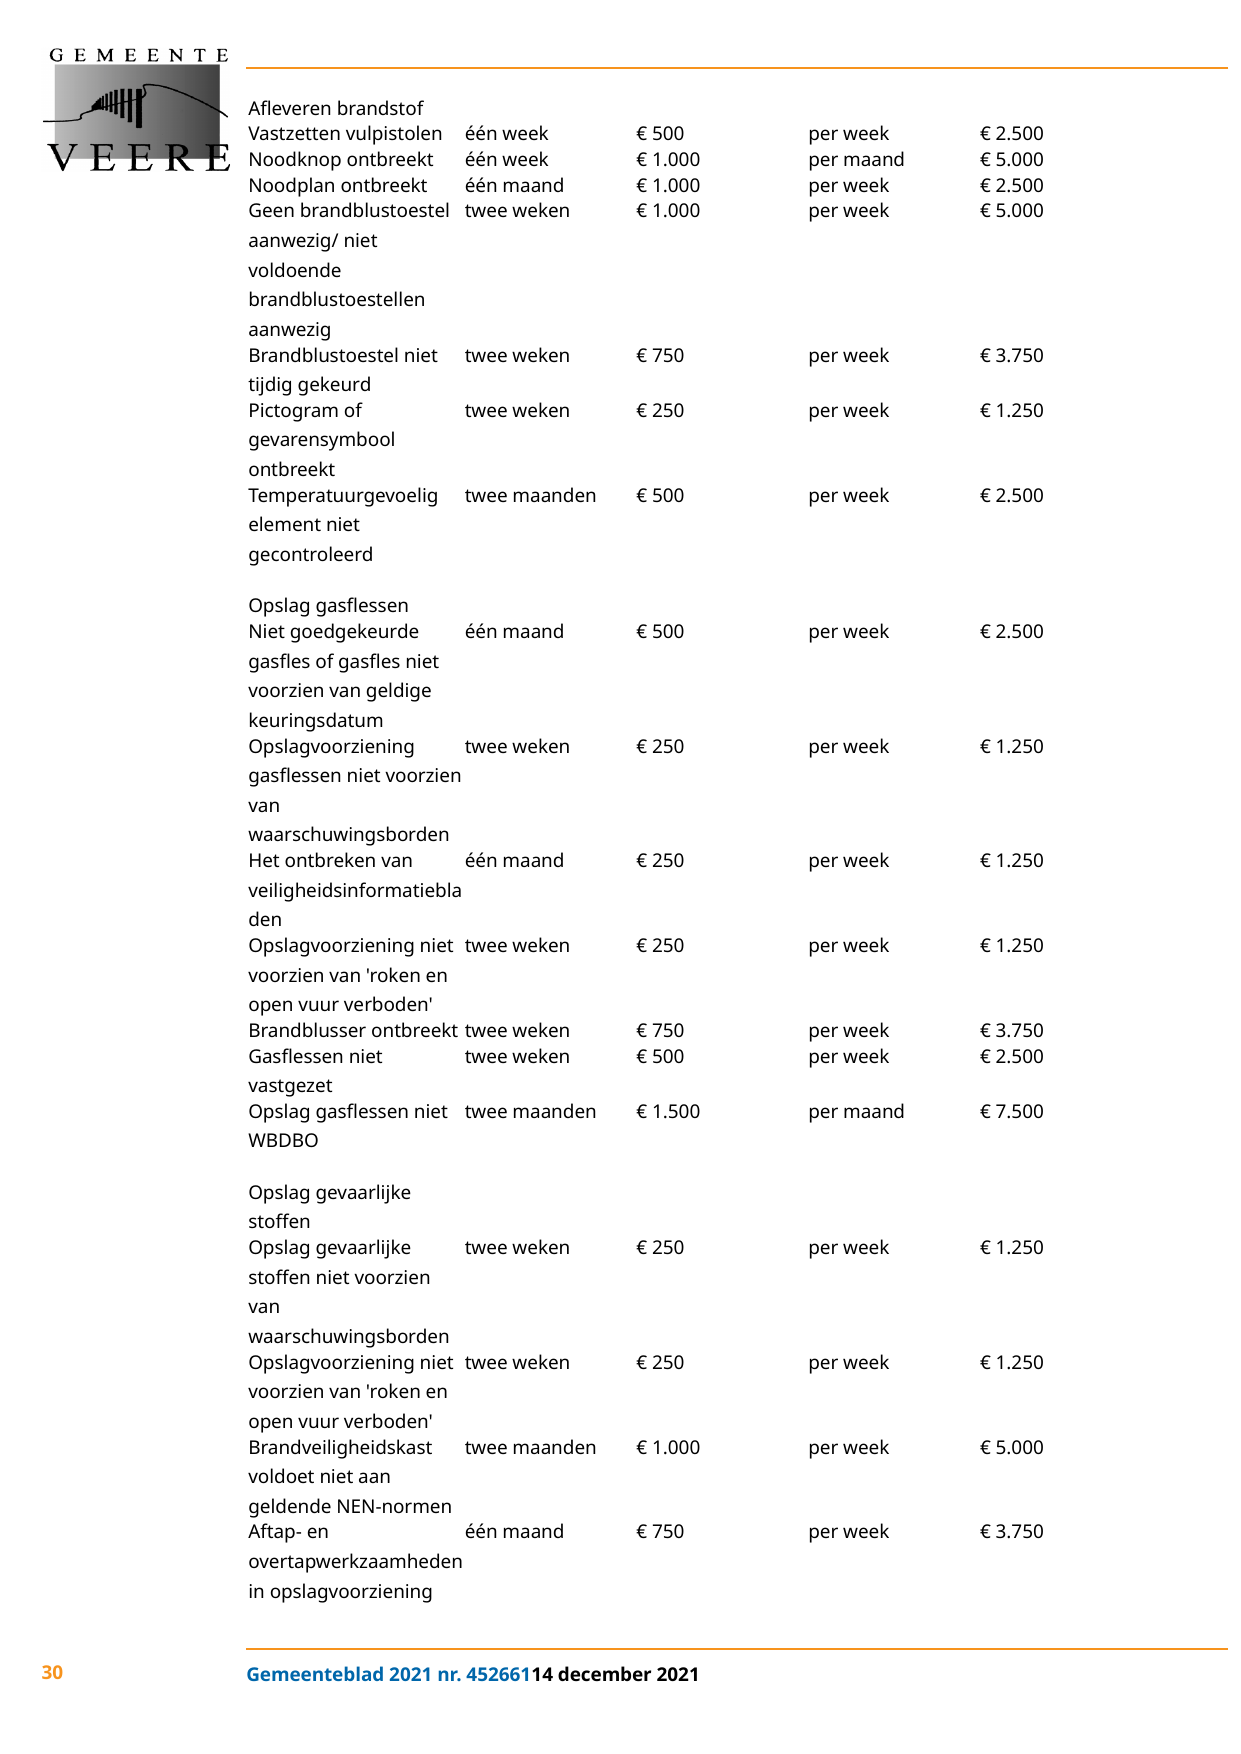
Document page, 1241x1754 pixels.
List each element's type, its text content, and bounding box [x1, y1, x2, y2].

table_cell Niet goedgekeurde gasfles of gasfles niet voorzien van geldige keuringsdatum [248, 618, 464, 733]
table_cell € 2.500 [980, 482, 1152, 567]
table_cell € 5.000 [980, 198, 1152, 342]
table_cell € 1.250 [980, 932, 1152, 1017]
table_cell per week [808, 121, 980, 146]
table_cell twee weken [465, 342, 636, 397]
table_cell per week [808, 482, 980, 567]
table_cell per week [808, 172, 980, 198]
table_cell per week [808, 618, 980, 733]
table_cell twee maanden [465, 482, 636, 567]
table_cell € 500 [636, 618, 808, 733]
table_cell [636, 1154, 808, 1179]
table_cell twee weken [465, 932, 636, 1017]
table_cell € 5.000 [980, 1434, 1152, 1519]
table_cell [980, 593, 1152, 618]
table_cell € 1.250 [980, 397, 1152, 482]
table_cell Aftap- en overtapwerkzaamheden in opslagvoorziening [248, 1519, 464, 1604]
table_cell € 2.500 [980, 1043, 1152, 1098]
table_cell € 1.000 [636, 172, 808, 198]
table_cell [980, 1154, 1152, 1179]
picture [41, 47, 231, 172]
table_cell per week [808, 1043, 980, 1098]
table_cell € 750 [636, 342, 808, 397]
table_cell [465, 567, 636, 593]
table_cell Opslag gevaarlijke stoffen [248, 1179, 464, 1234]
table_cell Brandblusser ontbreekt [248, 1017, 464, 1043]
table_cell € 750 [636, 1017, 808, 1043]
table_cell € 500 [636, 121, 808, 146]
table_cell € 3.750 [980, 342, 1152, 397]
table_cell per week [808, 1519, 980, 1604]
table_cell [808, 95, 980, 121]
table_cell [980, 95, 1152, 121]
table_cell € 500 [636, 1043, 808, 1098]
table_cell twee maanden [465, 1098, 636, 1153]
table_cell twee weken [465, 1043, 636, 1098]
table_cell Geen brandblustoestel aanwezig/ niet voldoende brandblustoestellen aanwezig [248, 198, 464, 342]
table_cell € 1.000 [636, 198, 808, 342]
table_cell € 250 [636, 1349, 808, 1434]
table_cell [636, 567, 808, 593]
table_cell per week [808, 1349, 980, 1434]
table_cell Noodknop ontbreekt [248, 146, 464, 172]
table_cell [465, 1179, 636, 1234]
table_cell € 500 [636, 482, 808, 567]
table_cell [808, 1179, 980, 1234]
table_cell [636, 593, 808, 618]
table_cell Brandblustoestel niet tijdig gekeurd [248, 342, 464, 397]
table_cell per week [808, 847, 980, 932]
table_cell Afleveren brandstof [248, 95, 464, 121]
table_cell per week [808, 198, 980, 342]
table_cell € 1.250 [980, 1235, 1152, 1349]
table_cell € 2.500 [980, 121, 1152, 146]
table_cell per week [808, 932, 980, 1017]
table_cell € 250 [636, 847, 808, 932]
table_cell € 250 [636, 397, 808, 482]
table_cell [465, 95, 636, 121]
table_cell [465, 1154, 636, 1179]
table_cell één maand [465, 1519, 636, 1604]
table_cell twee weken [465, 1235, 636, 1349]
table_cell per week [808, 1434, 980, 1519]
table_cell € 1.500 [636, 1098, 808, 1153]
table_cell € 250 [636, 733, 808, 847]
table_cell € 3.750 [980, 1519, 1152, 1604]
table_cell twee weken [465, 733, 636, 847]
table_cell twee maanden [465, 1434, 636, 1519]
table_cell één week [465, 146, 636, 172]
table_cell één maand [465, 847, 636, 932]
table_cell één week [465, 121, 636, 146]
table_cell € 2.500 [980, 618, 1152, 733]
table_cell Opslagvoorziening gasflessen niet voorzien van waarschuwingsborden [248, 733, 464, 847]
table_cell € 1.250 [980, 847, 1152, 932]
table_cell Pictogram of gevarensymbool ontbreekt [248, 397, 464, 482]
table_cell Opslag gevaarlijke stoffen niet voorzien van waarschuwingsborden [248, 1235, 464, 1349]
table_cell twee weken [465, 397, 636, 482]
table_cell [636, 95, 808, 121]
table_cell Brandveiligheidskast voldoet niet aan geldende NEN-normen [248, 1434, 464, 1519]
table_cell Opslagvoorziening niet voorzien van 'roken en open vuur verboden' [248, 932, 464, 1017]
table_cell één maand [465, 172, 636, 198]
table_cell € 1.250 [980, 1349, 1152, 1434]
table_cell per maand [808, 1098, 980, 1153]
table_cell € 2.500 [980, 172, 1152, 198]
table_cell [808, 593, 980, 618]
table_cell [808, 1154, 980, 1179]
table_cell twee weken [465, 198, 636, 342]
table_cell twee weken [465, 1017, 636, 1043]
table_cell [248, 1154, 464, 1179]
table_cell € 7.500 [980, 1098, 1152, 1153]
table_cell Temperatuurgevoelig element niet gecontroleerd [248, 482, 464, 567]
table_cell € 1.000 [636, 146, 808, 172]
table_cell € 3.750 [980, 1017, 1152, 1043]
table_cell per maand [808, 146, 980, 172]
table_cell € 1.000 [636, 1434, 808, 1519]
table_cell [980, 567, 1152, 593]
table_cell [980, 1179, 1152, 1234]
table_cell Gasflessen niet vastgezet [248, 1043, 464, 1098]
table_cell twee weken [465, 1349, 636, 1434]
table_cell [636, 1179, 808, 1234]
table_cell Opslagvoorziening niet voorzien van 'roken en open vuur verboden' [248, 1349, 464, 1434]
table_cell per week [808, 397, 980, 482]
table_cell Vastzetten vulpistolen [248, 121, 464, 146]
table_cell Noodplan ontbreekt [248, 172, 464, 198]
table_cell Het ontbreken van veiligheidsinformatiebladen [248, 847, 464, 932]
table_cell per week [808, 1017, 980, 1043]
table_cell [465, 593, 636, 618]
table_cell € 1.250 [980, 733, 1152, 847]
table_cell per week [808, 1235, 980, 1349]
table_cell € 5.000 [980, 146, 1152, 172]
table_cell € 250 [636, 1235, 808, 1349]
table_cell Opslag gasflessen niet WBDBO [248, 1098, 464, 1153]
table_cell per week [808, 733, 980, 847]
table_cell Opslag gasflessen [248, 593, 464, 618]
table_cell [248, 567, 464, 593]
table_cell € 250 [636, 932, 808, 1017]
table_cell € 750 [636, 1519, 808, 1604]
table_cell één maand [465, 618, 636, 733]
table_cell [808, 567, 980, 593]
table_cell per week [808, 342, 980, 397]
